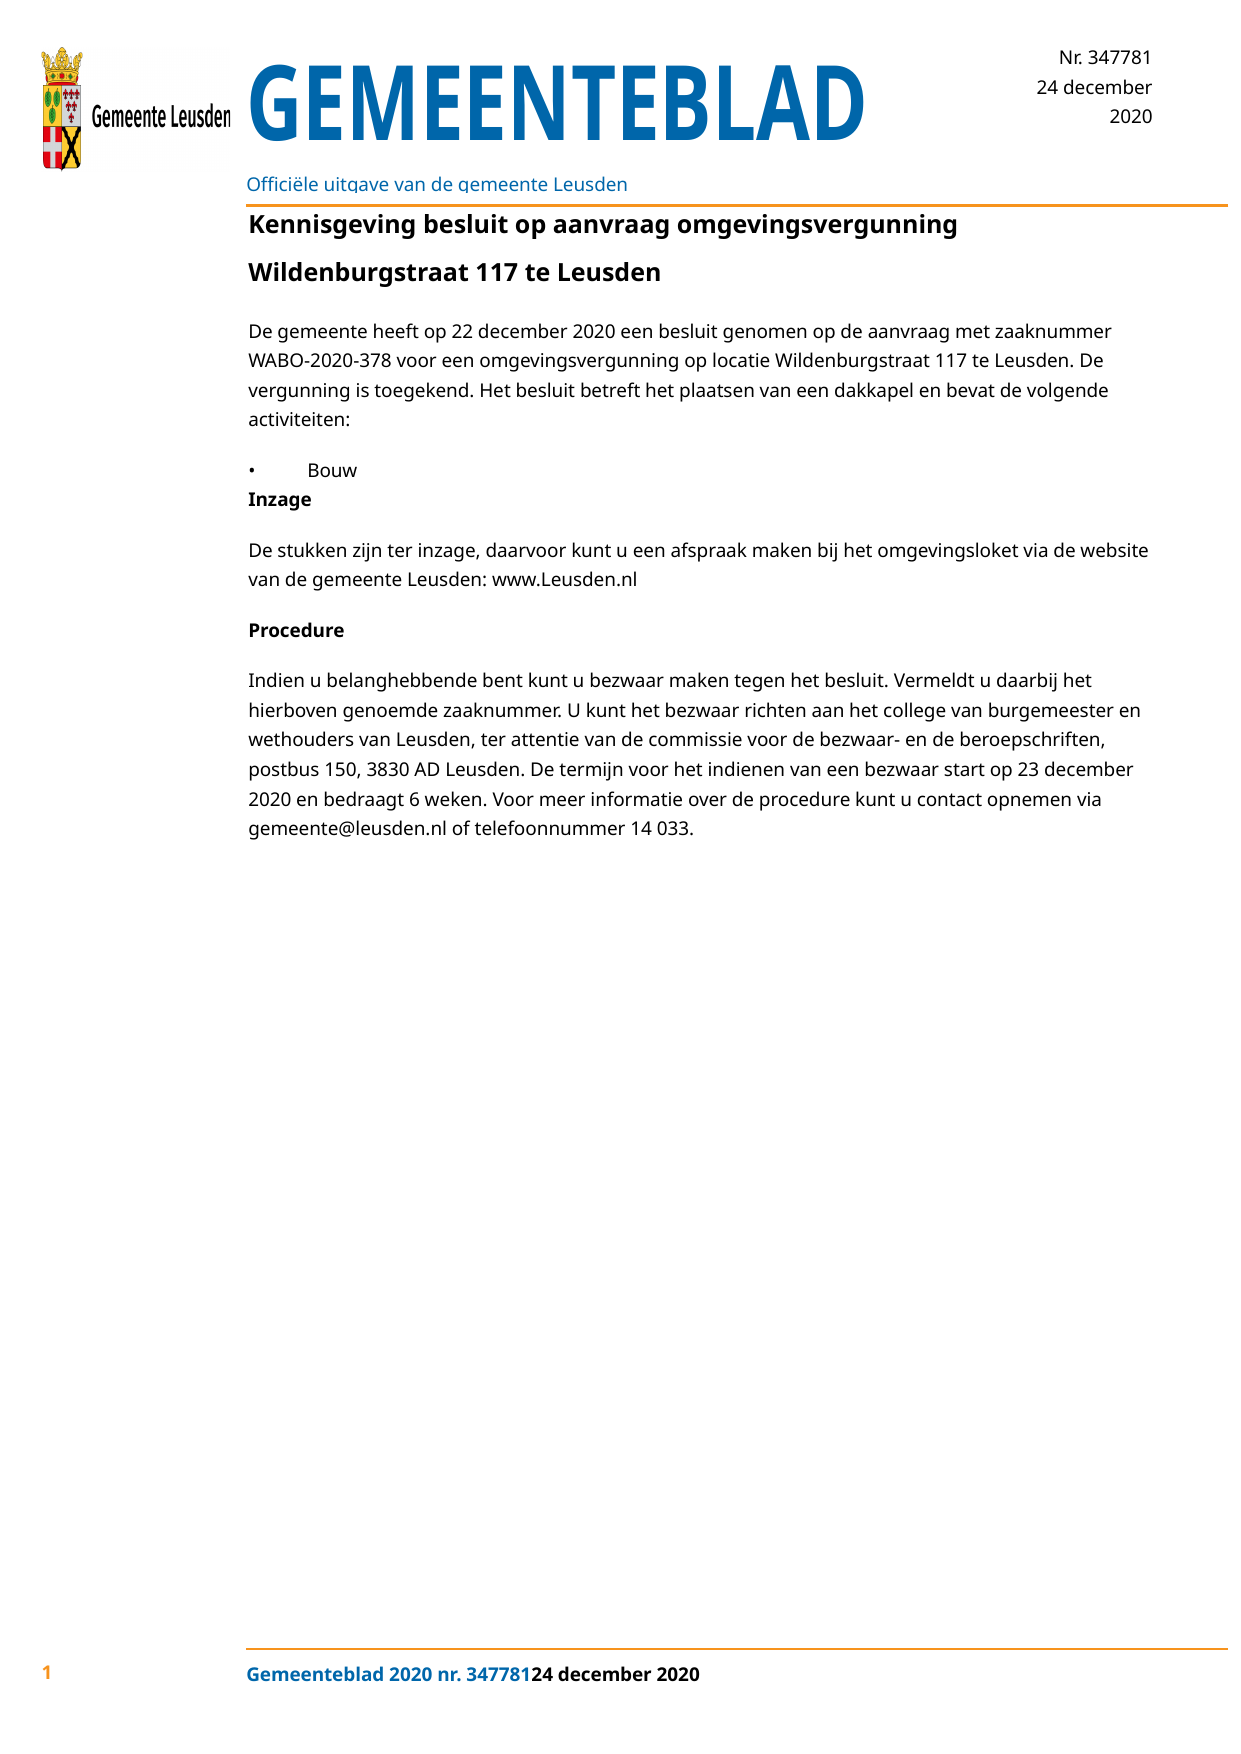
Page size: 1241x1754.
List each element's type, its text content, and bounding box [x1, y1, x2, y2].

text Indien u belanghebbende bent kunt u bezwaar maken tegen het besluit. Vermeldt u daarbij het hierboven genoemde zaaknummer. U kunt het bezwaar richten aan het college van burgemeester en wethouders van Leusden, ter attentie van de commissie voor de bezwaar- en de beroepschriften, postbus 150, 3830 AD Leusden. De termijn voor het indienen van een bezwaar start op 23 december 2020 en bedraagt 6 weken. Voor meer informatie over de procedure kunt u contact opnemen via gemeente@leusden.nl of telefoonnummer 14 033. [248, 667, 1152, 841]
text De stukken zijn ter inzage, daarvoor kunt u een afspraak maken bij het omgevingsloket via de website van de gemeente Leusden: www.Leusden.nl [248, 537, 1152, 592]
text Procedure [248, 617, 1152, 643]
picture [41, 47, 231, 172]
text Inzage [248, 487, 1152, 512]
list Bouw [248, 457, 1152, 483]
text Kennisgeving besluit op aanvraag omgevingsvergunning Wildenburgstraat 117 te Leusden [248, 207, 1152, 288]
text De gemeente heeft op 22 december 2020 een besluit genomen op de aanvraag met zaaknummer WABO-2020-378 voor een omgevingsvergunning op locatie Wildenburgstraat 117 te Leusden. De vergunning is toegekend. Het besluit betreft het plaatsen van een dakkapel en bevat de volgende activiteiten: [248, 318, 1152, 432]
